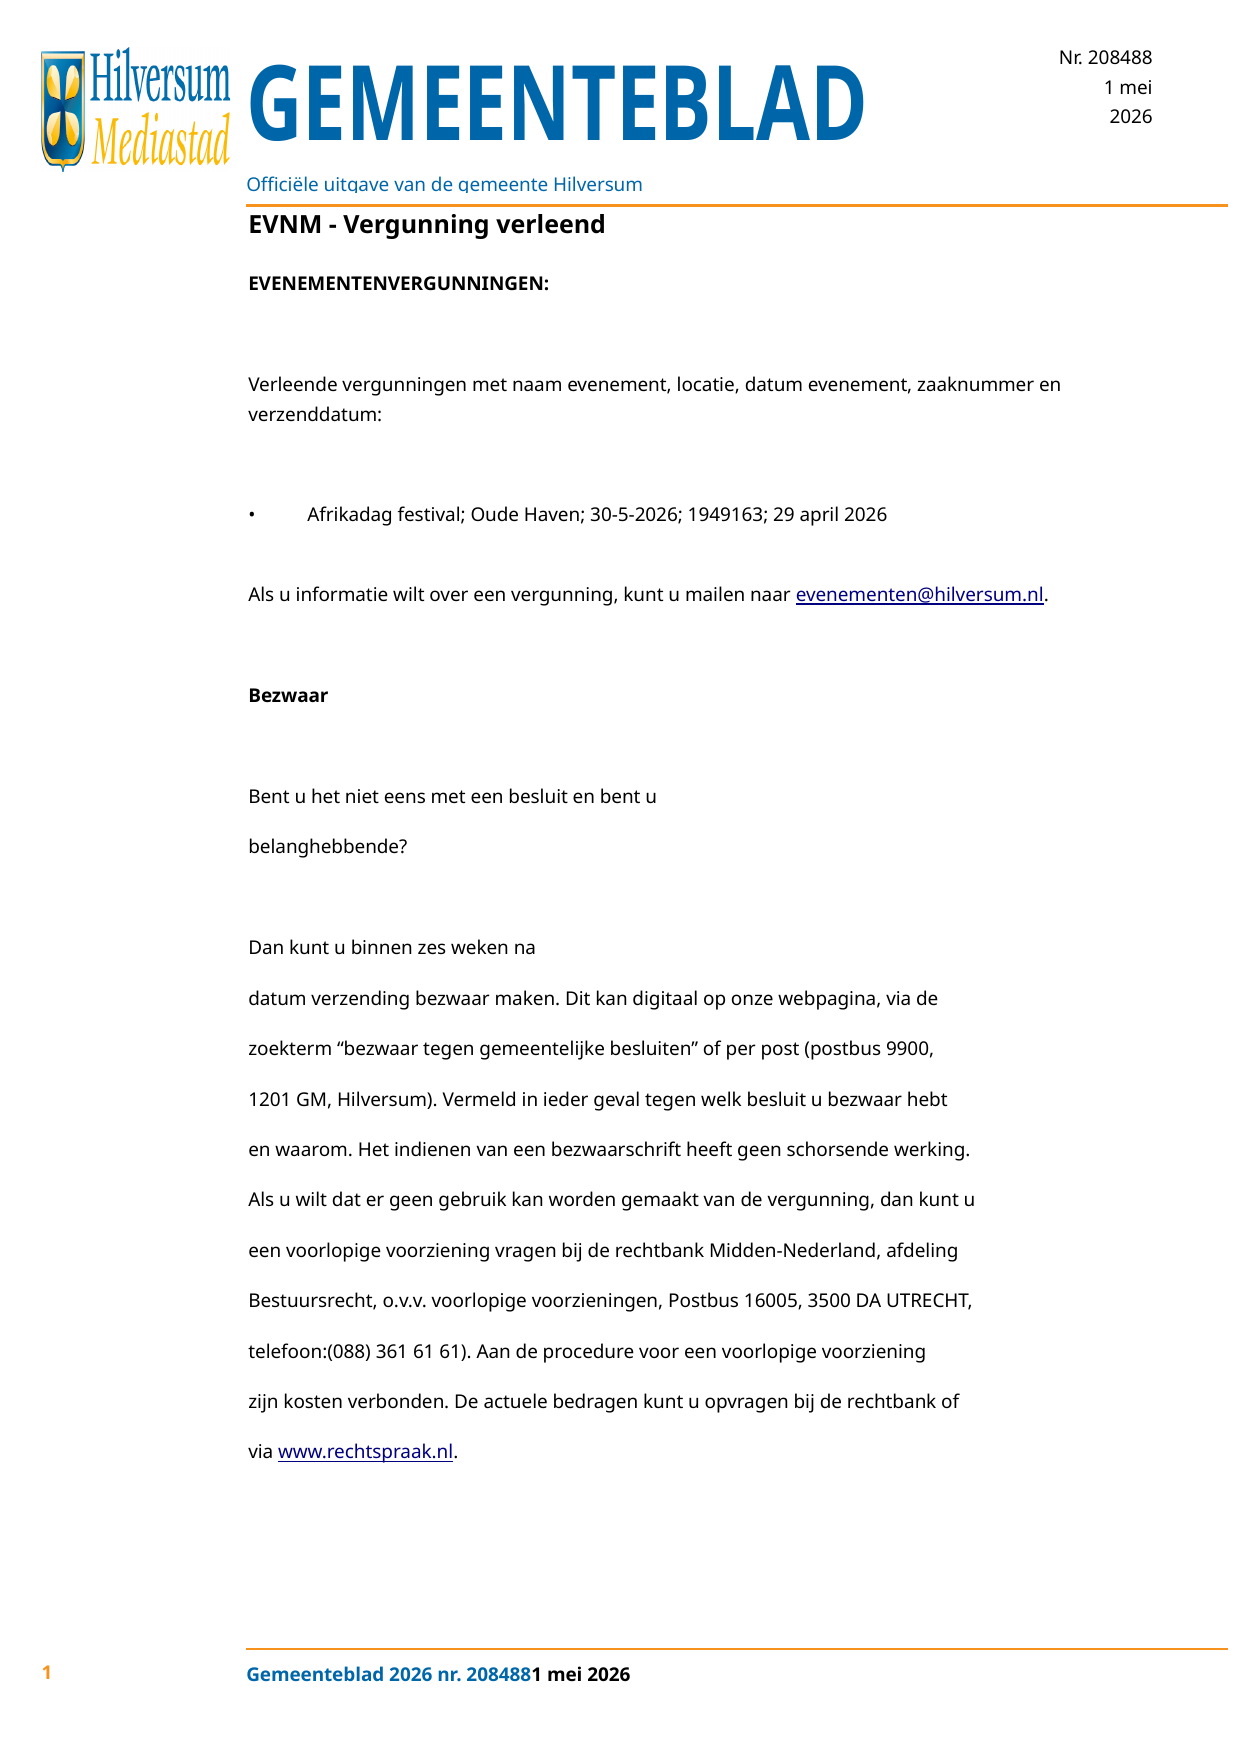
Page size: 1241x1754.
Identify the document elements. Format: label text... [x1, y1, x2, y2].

text en waarom. Het indienen van een bezwaarschrift heeft geen schorsende werking. [248, 1136, 1152, 1162]
text Als u informatie wilt over een vergunning, kunt u mailen naar evenementen@hilversum.nl. [248, 582, 1152, 607]
text 1201 GM, Hilversum). Vermeld in ieder geval tegen welk besluit u bezwaar hebt [248, 1086, 1152, 1111]
text Bezwaar [248, 682, 1152, 708]
text belanghebbende? [248, 834, 1152, 859]
text zijn kosten verbonden. De actuele bedragen kunt u opvragen bij de rechtbank of [248, 1388, 1152, 1414]
text EVENEMENTENVERGUNNINGEN: [248, 270, 1152, 296]
text Als u wilt dat er geen gebruik kan worden gemaakt van de vergunning, dan kunt u [248, 1187, 1152, 1212]
text zoekterm “bezwaar tegen gemeentelijke besluiten” of per post (postbus 9900, [248, 1035, 1152, 1061]
text telefoon:(088) 361 61 61). Aan de procedure voor een voorlopige voorziening [248, 1338, 1152, 1363]
text via www.rechtspraak.nl. [248, 1439, 1152, 1464]
text een voorlopige voorziening vragen bij de rechtbank Midden-Nederland, afdeling [248, 1237, 1152, 1263]
text Dan kunt u binnen zes weken na [248, 934, 1152, 960]
picture [41, 47, 231, 172]
text Bent u het niet eens met een besluit en bent u [248, 783, 1152, 809]
text datum verzending bezwaar maken. Dit kan digitaal op onze webpagina, via de [248, 985, 1152, 1011]
text Bestuursrecht, o.v.v. voorlopige voorzieningen, Postbus 16005, 3500 DA UTRECHT, [248, 1287, 1152, 1313]
list Afrikadag festival; Oude Haven; 30-5-2026; 1949163; 29 april 2026 [248, 502, 1152, 527]
text Verleende vergunningen met naam evenement, locatie, datum evenement, zaaknummer en verzenddatum: [248, 371, 1152, 426]
text EVNM - Vergunning verleend [248, 207, 1152, 241]
